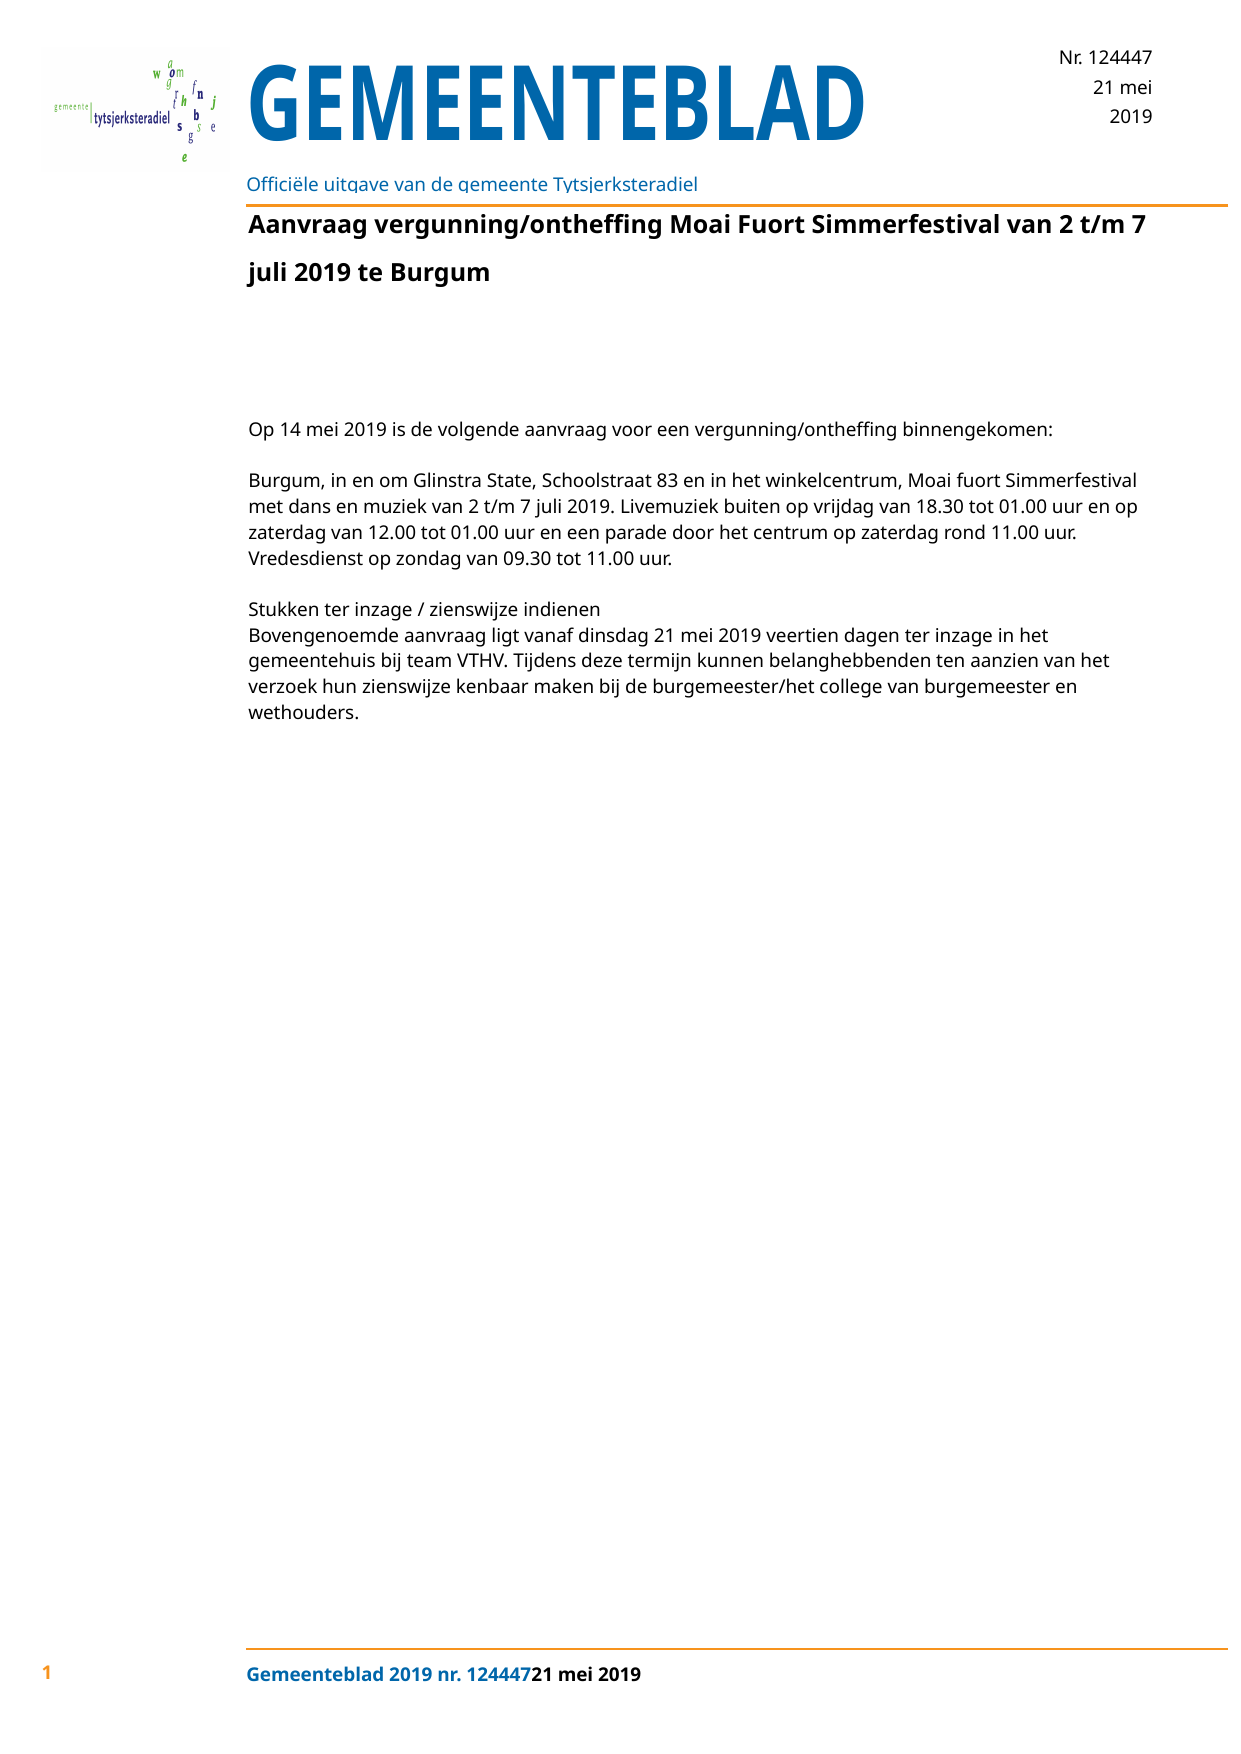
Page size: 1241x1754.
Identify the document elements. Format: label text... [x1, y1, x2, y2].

picture [41, 47, 231, 172]
text Op 14 mei 2019 is de volgende aanvraag voor een vergunning/ontheffing binnengekomen: [248, 416, 1152, 442]
text Aanvraag vergunning/ontheffing Moai Fuort Simmerfestival van 2 t/m 7 juli 2019 te Burgum [248, 207, 1152, 288]
text Burgum, in en om Glinstra State, Schoolstraat 83 en in het winkelcentrum, Moai fuort Simmerfestival met dans en muziek van 2 t/m 7 juli 2019. Livemuziek buiten op vrijdag van 18.30 tot 01.00 uur en op zaterdag van 12.00 tot 01.00 uur en een parade door het centrum op zaterdag rond 11.00 uur. Vredesdienst op zondag van 09.30 tot 11.00 uur. [248, 468, 1152, 571]
text Bovengenoemde aanvraag ligt vanaf dinsdag 21 mei 2019 veertien dagen ter inzage in het gemeentehuis bij team VTHV. Tijdens deze termijn kunnen belanghebbenden ten aanzien van het verzoek hun zienswijze kenbaar maken bij de burgemeester/het college van burgemeester en wethouders. [248, 622, 1152, 725]
text Stukken ter inzage / zienswijze indienen [248, 596, 1152, 622]
